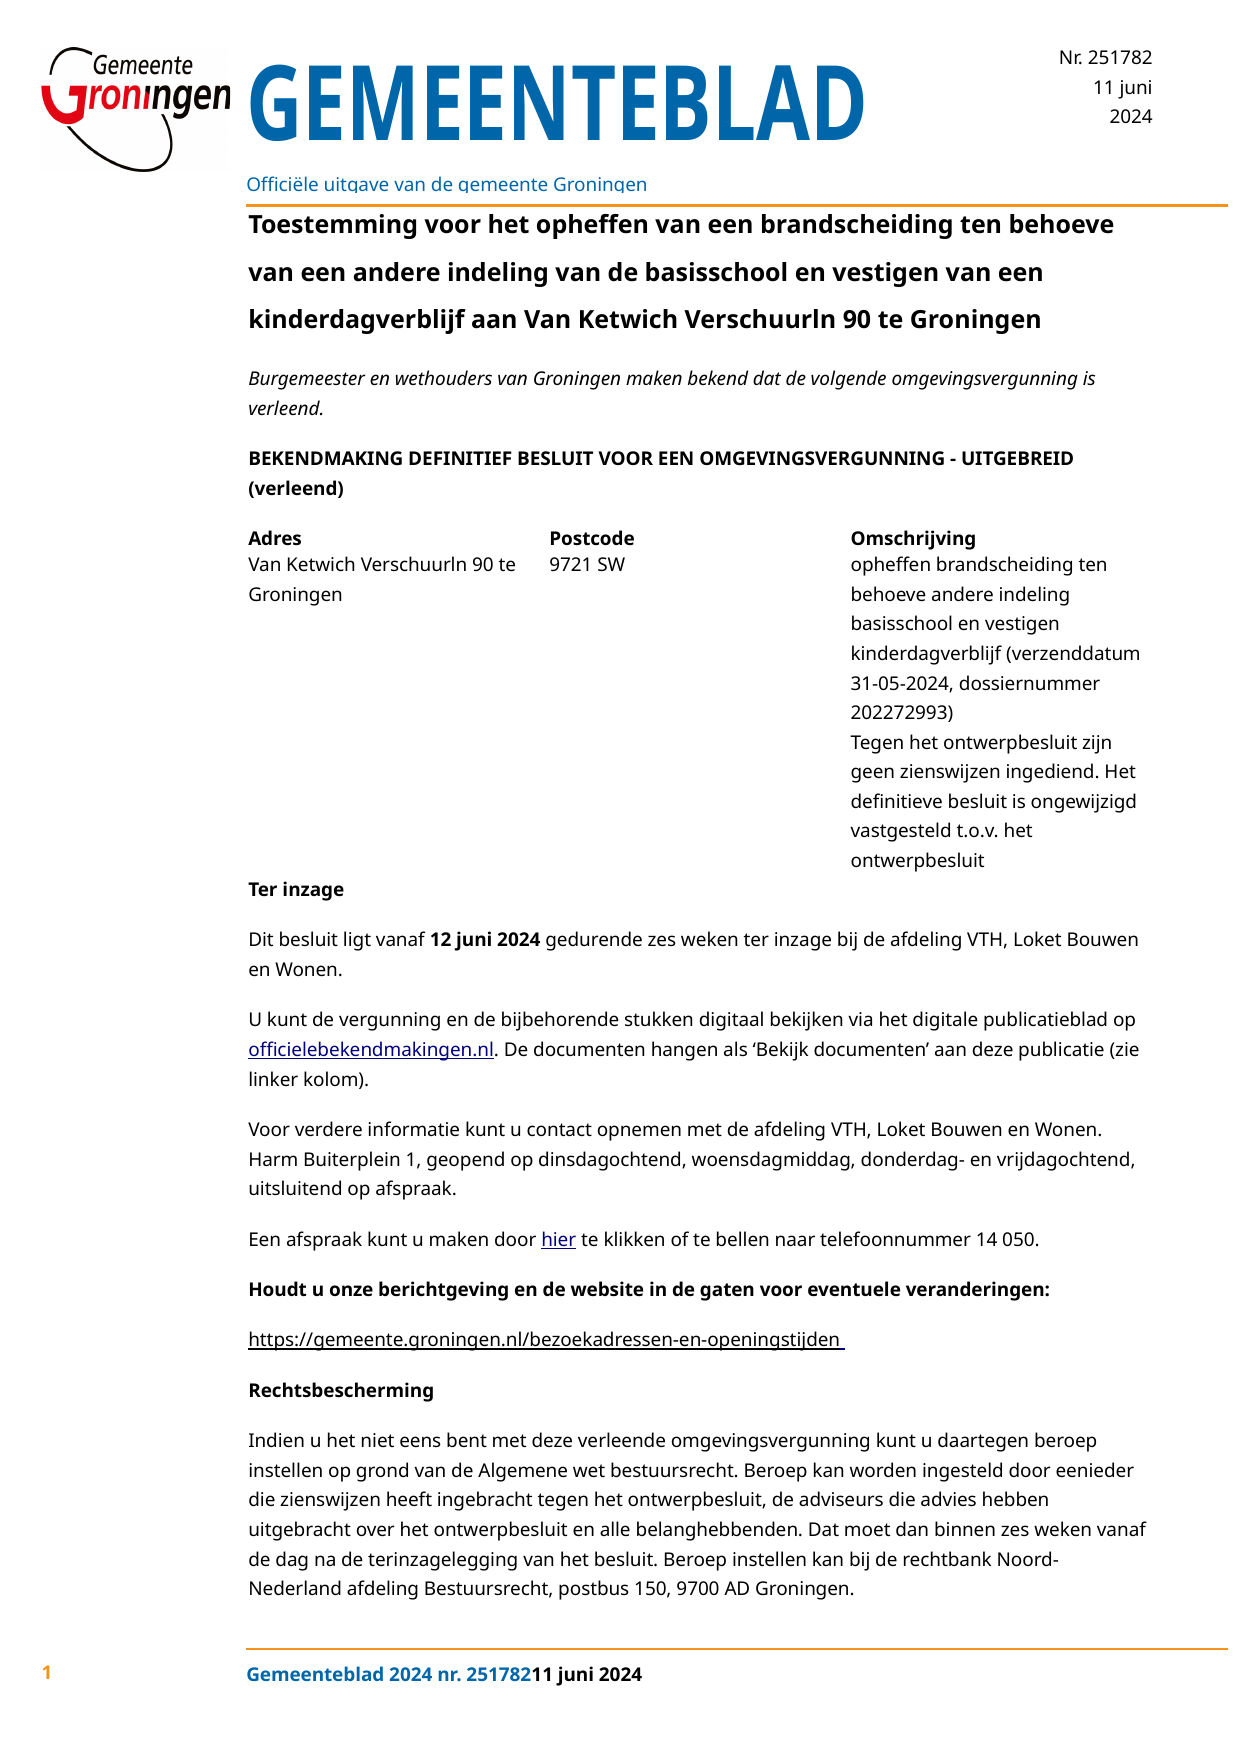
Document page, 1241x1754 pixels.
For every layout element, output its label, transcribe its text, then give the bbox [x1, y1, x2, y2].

text Burgemeester en wethouders van Groningen maken bekend dat de volgende omgevingsvergunning is verleend. [248, 366, 1152, 421]
text Toestemming voor het opheffen van een brandscheiding ten behoeve van een andere indeling van de basisschool en vestigen van een kinderdagverblijf aan Van Ketwich Verschuurln 90 te Groningen [248, 207, 1152, 336]
table_header Omschrijving [850, 526, 1152, 551]
text Een afspraak kunt u maken door hier te klikken of te bellen naar telefoonnummer 14 050. [248, 1226, 1152, 1251]
table_header Postcode [549, 526, 850, 551]
text Dit besluit ligt vanaf 12 juni 2024 gedurende zes weken ter inzage bij de afdeling VTH, Loket Bouwen en Wonen. [248, 927, 1152, 982]
picture [41, 47, 231, 172]
text U kunt de vergunning en de bijbehorende stukken digitaal bekijken via het digitale publicatieblad op officielebekendmakingen.nl. De documenten hangen als ‘Bekijk documenten’ aan deze publicatie (zie linker kolom). [248, 1007, 1152, 1091]
table_header Adres [248, 526, 549, 551]
text Voor verdere informatie kunt u contact opnemen met de afdeling VTH, Loket Bouwen en Wonen. Harm Buiterplein 1, geopend op dinsdagochtend, woensdagmiddag, donderdag- en vrijdagochtend, uitsluitend op afspraak. [248, 1116, 1152, 1201]
table_cell Van Ketwich Verschuurln 90 te Groningen [248, 551, 549, 873]
text Houdt u onze berichtgeving en de website in de gaten voor eventuele veranderingen: [248, 1276, 1152, 1302]
text Rechtsbescherming [248, 1377, 1152, 1403]
table_cell opheffen brandscheiding ten behoeve andere indeling basisschool en vestigen kinderdagverblijf (verzenddatum 31-05-2024, dossiernummer 202272993) Tegen het ontwerpbesluit zijn geen zienswijzen ingediend. Het definitieve besluit is ongewijzigd vastgesteld t.o.v. het ontwerpbesluit [850, 551, 1152, 873]
text Ter inzage [248, 876, 1152, 902]
text https://gemeente.groningen.nl/bezoekadressen-en-openingstijden [248, 1327, 1152, 1352]
text BEKENDMAKING DEFINITIEF BESLUIT VOOR EEN OMGEVINGSVERGUNNING - UITGEBREID (verleend) [248, 446, 1152, 501]
text Indien u het niet eens bent met deze verleende omgevingsvergunning kunt u daartegen beroep instellen op grond van de Algemene wet bestuursrecht. Beroep kan worden ingesteld door eenieder die zienswijzen heeft ingebracht tegen het ontwerpbesluit, de adviseurs die advies hebben uitgebracht over het ontwerpbesluit en alle belanghebbenden. Dat moet dan binnen zes weken vanaf de dag na de terinzagelegging van het besluit. Beroep instellen kan bij de rechtbank Noord-Nederland afdeling Bestuursrecht, postbus 150, 9700 AD Groningen. [248, 1427, 1152, 1601]
table_cell 9721 SW [549, 551, 850, 873]
